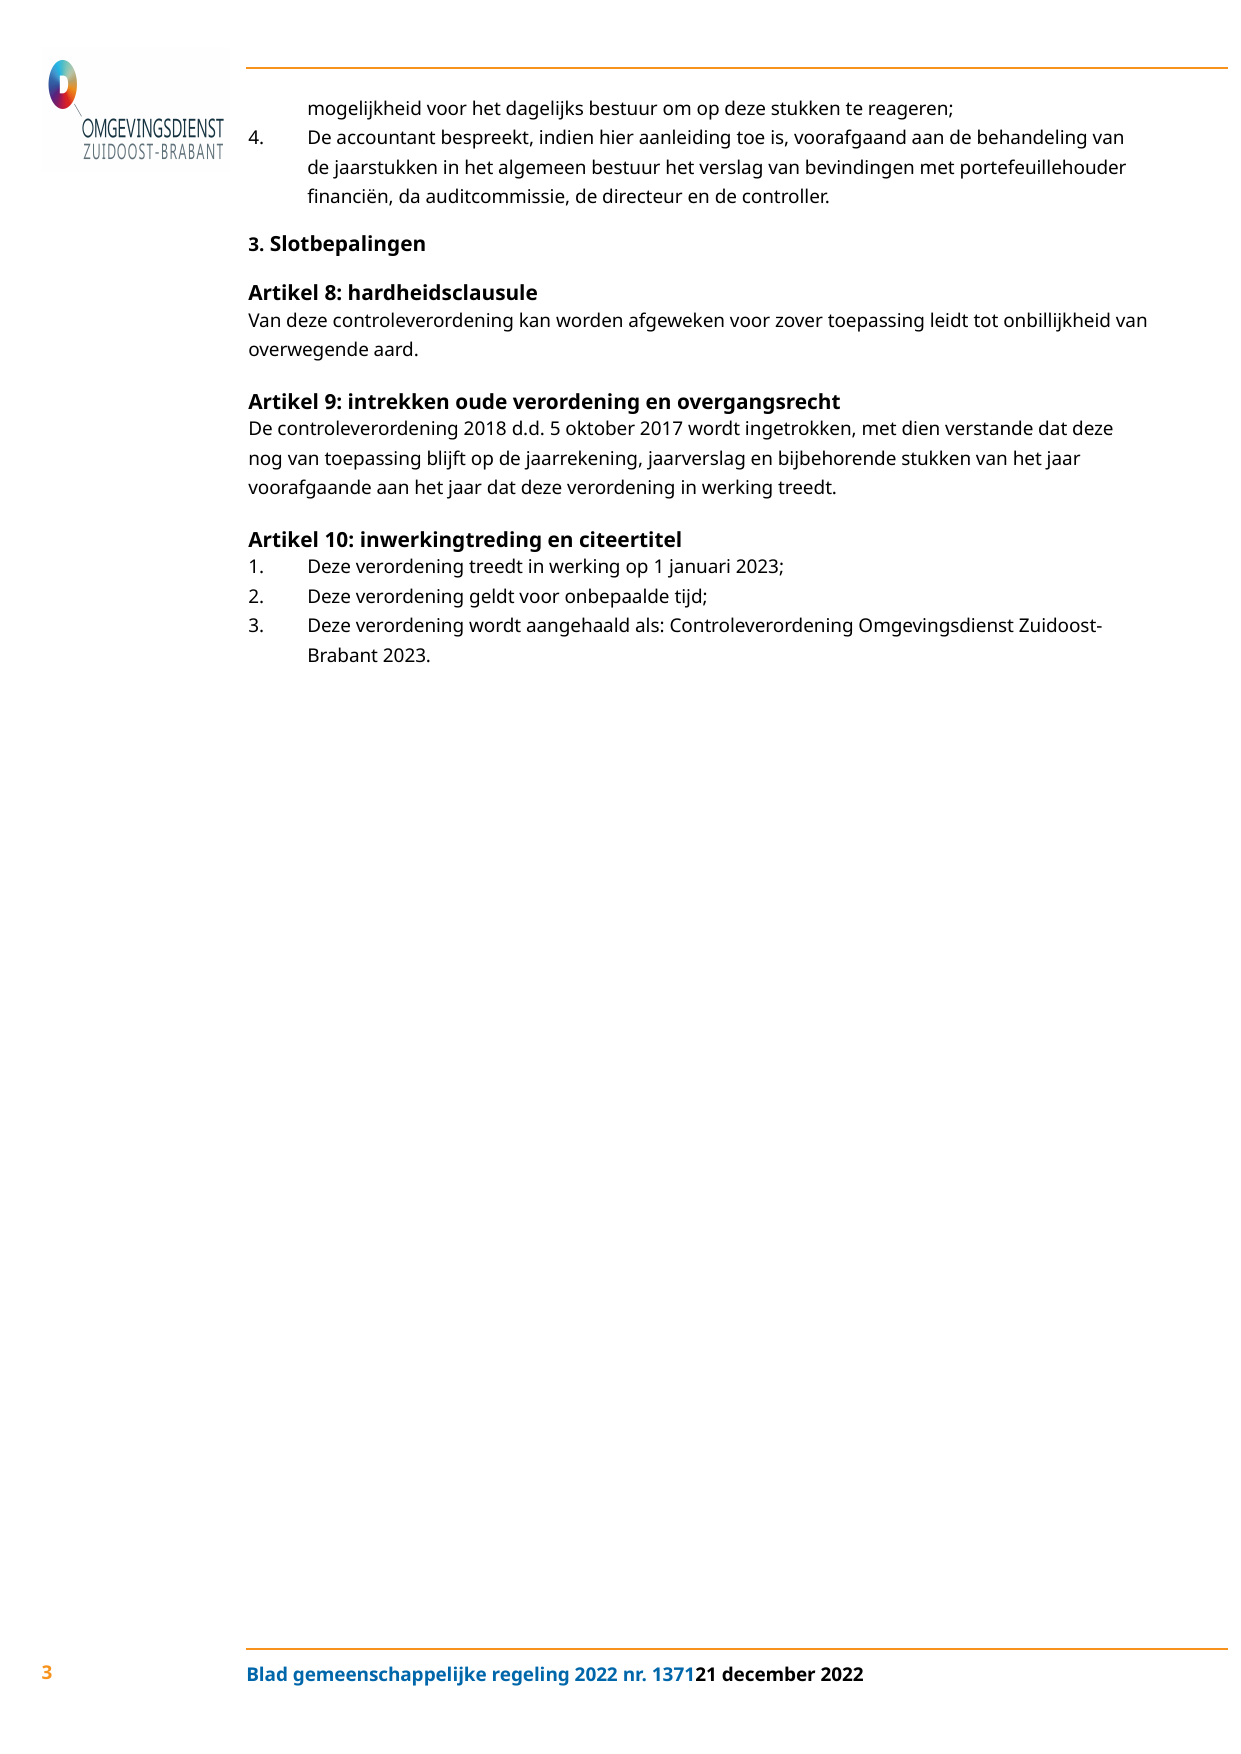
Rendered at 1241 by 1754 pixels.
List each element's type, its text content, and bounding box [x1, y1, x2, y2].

text Van deze controleverordening kan worden afgeweken voor zover toepassing leidt tot onbillijkheid van overwegende aard. [248, 307, 1152, 362]
list Deze verordening wordt aangehaald als: Controleverordening Omgevingsdienst Zuidoost-Brabant 2023. [248, 612, 1152, 668]
text Artikel 9: intrekken oude verordening en overgangsrecht [248, 387, 1152, 415]
picture [41, 47, 231, 172]
list Deze verordening geldt voor onbepaalde tijd; [248, 583, 1152, 609]
text 3. Slotbepalingen [248, 229, 1152, 258]
list mogelijkheid voor het dagelijks bestuur om op deze stukken te reageren; [248, 95, 1152, 121]
text Artikel 8: hardheidsclausule [248, 278, 1152, 307]
text Artikel 10: inwerkingtreding en citeertitel [248, 525, 1152, 553]
list Deze verordening treedt in werking op 1 januari 2023; [248, 553, 1152, 579]
text De controleverordening 2018 d.d. 5 oktober 2017 wordt ingetrokken, met dien verstande dat deze nog van toepassing blijft op de jaarrekening, jaarverslag en bijbehorende stukken van het jaar voorafgaande aan het jaar dat deze verordening in werking treedt. [248, 415, 1152, 500]
list De accountant bespreekt, indien hier aanleiding toe is, voorafgaand aan de behandeling van de jaarstukken in het algemeen bestuur het verslag van bevindingen met portefeuillehouder financiën, da auditcommissie, de directeur en de controller. [248, 124, 1152, 209]
